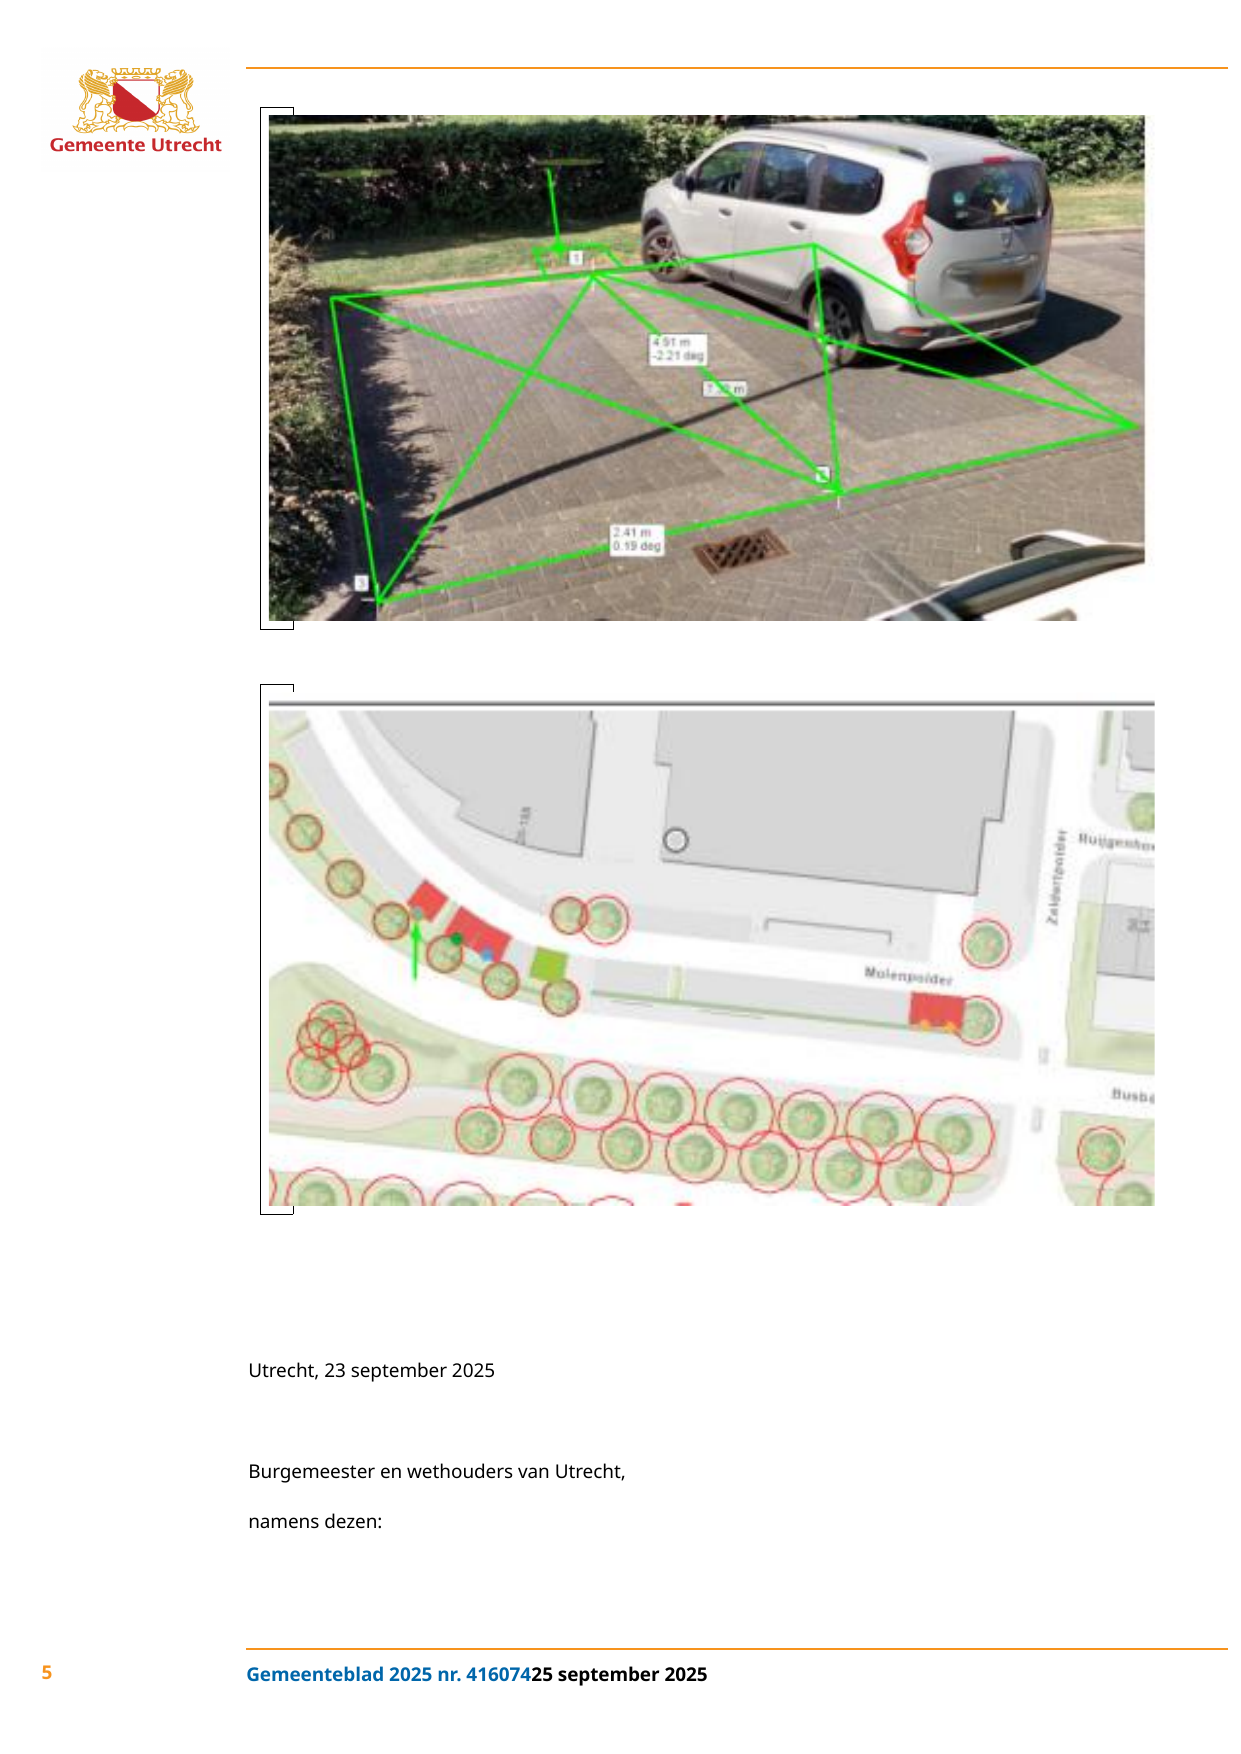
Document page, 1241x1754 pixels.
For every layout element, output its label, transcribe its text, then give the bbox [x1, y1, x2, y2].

text namens dezen: [248, 1508, 1152, 1534]
text Burgemeester en wethouders van Utrecht, [248, 1458, 1152, 1484]
text Utrecht, 23 september 2025 [248, 1357, 1152, 1383]
picture [268, 115, 1155, 621]
picture [41, 47, 231, 172]
picture [268, 692, 1155, 1206]
